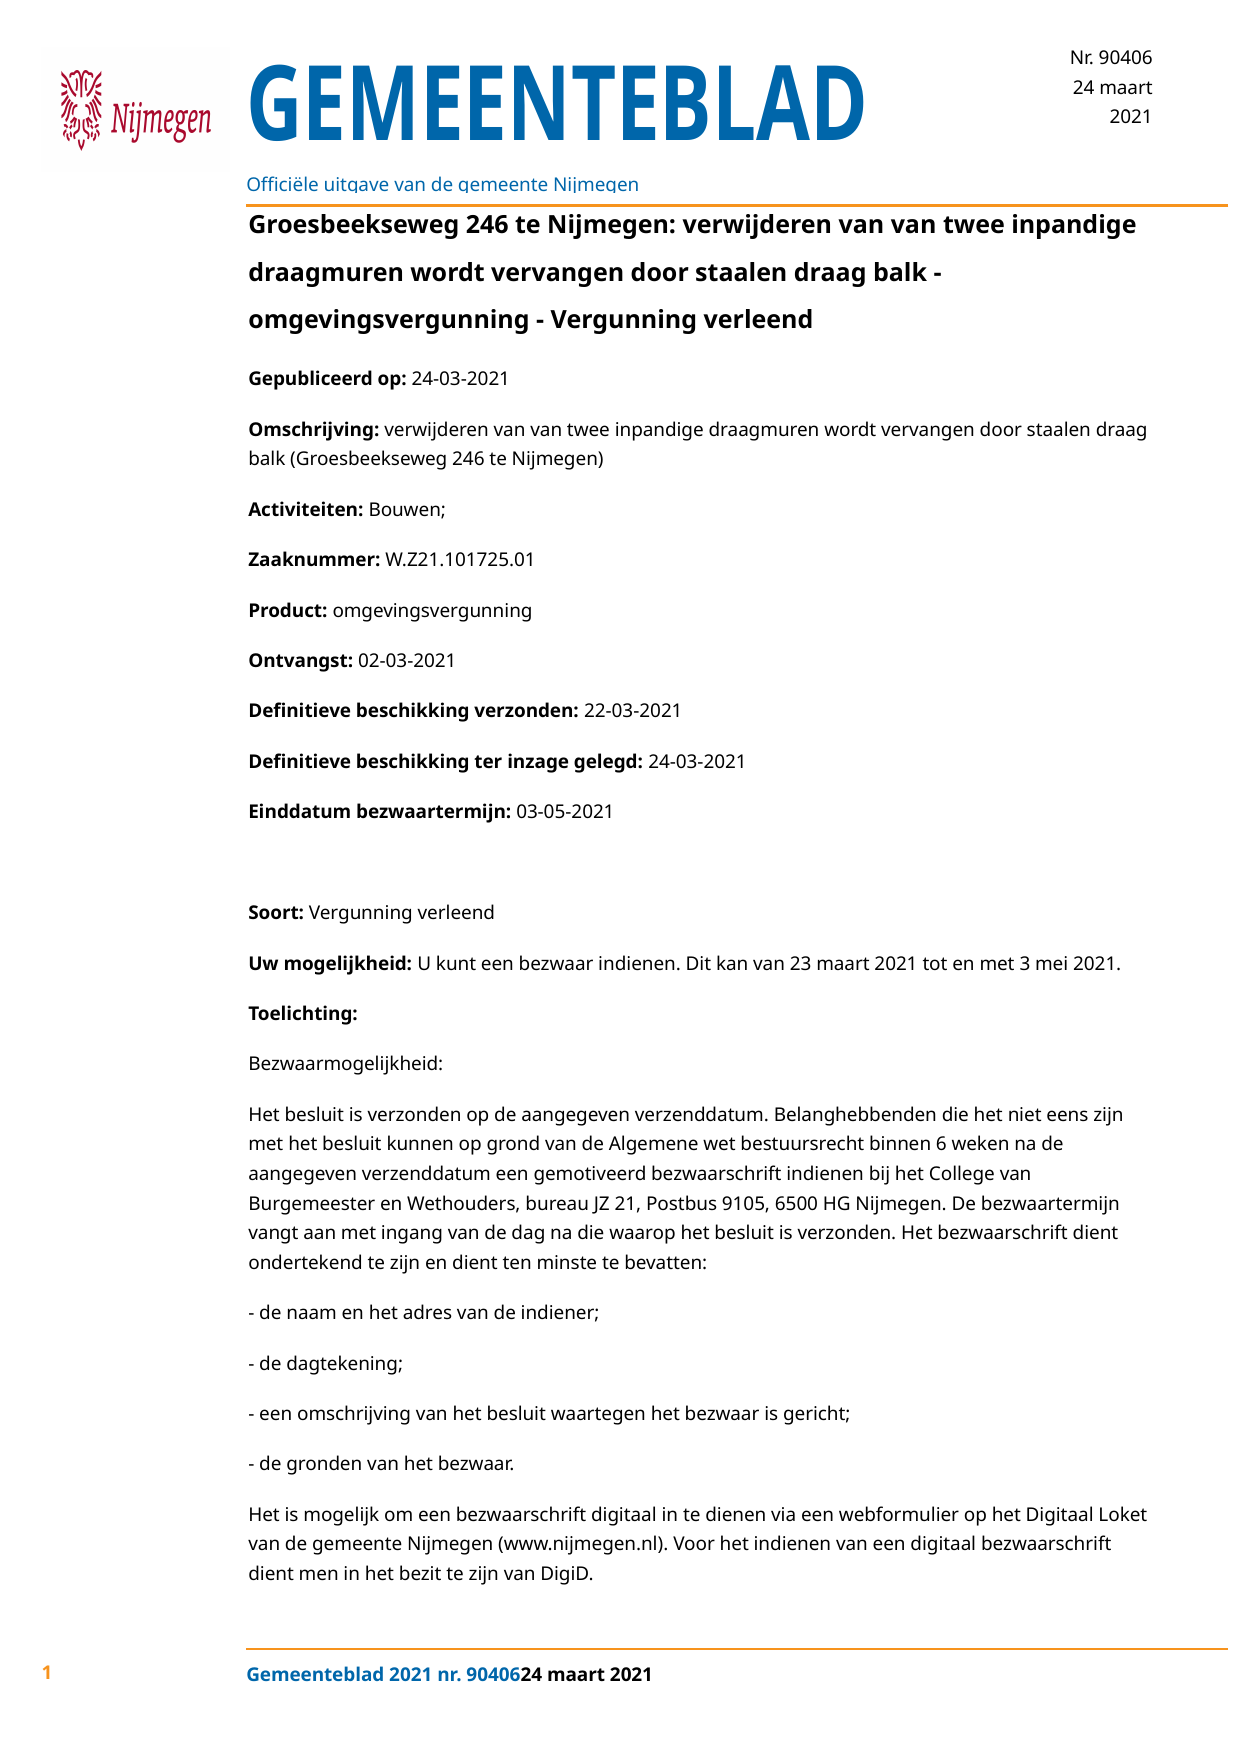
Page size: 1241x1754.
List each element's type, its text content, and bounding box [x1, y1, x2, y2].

text Groesbeekseweg 246 te Nijmegen: verwijderen van van twee inpandige draagmuren wordt vervangen door staalen draag balk - omgevingsvergunning - Vergunning verleend [248, 207, 1152, 336]
text - de gronden van het bezwaar. [248, 1451, 1152, 1476]
text Definitieve beschikking verzonden: 22-03-2021 [248, 698, 1152, 723]
text - de dagtekening; [248, 1350, 1152, 1375]
text Toelichting: [248, 1000, 1152, 1026]
text Het besluit is verzonden op de aangegeven verzenddatum. Belanghebbenden die het niet eens zijn met het besluit kunnen op grond van de Algemene wet bestuursrecht binnen 6 weken na de aangegeven verzenddatum een gemotiveerd bezwaarschrift indienen bij het College van Burgemeester en Wethouders, bureau JZ 21, Postbus 9105, 6500 HG Nijmegen. De bezwaartermijn vangt aan met ingang van de dag na die waarop het besluit is verzonden. Het bezwaarschrift dient ondertekend te zijn en dient ten minste te bevatten: [248, 1101, 1152, 1274]
text Bezwaarmogelijkheid: [248, 1051, 1152, 1076]
picture [41, 47, 231, 172]
text Ontvangst: 02-03-2021 [248, 647, 1152, 673]
text Uw mogelijkheid: U kunt een bezwaar indienen. Dit kan van 23 maart 2021 tot en met 3 mei 2021. [248, 950, 1152, 975]
text - een omschrijving van het besluit waartegen het bezwaar is gericht; [248, 1400, 1152, 1426]
text Zaaknummer: W.Z21.101725.01 [248, 546, 1152, 572]
text - de naam en het adres van de indiener; [248, 1299, 1152, 1325]
text Activiteiten: Bouwen; [248, 496, 1152, 522]
text Einddatum bezwaartermijn: 03-05-2021 [248, 798, 1152, 824]
text Gepubliceerd op: 24-03-2021 [248, 366, 1152, 391]
text Omschrijving: verwijderen van van twee inpandige draagmuren wordt vervangen door staalen draag balk (Groesbeekseweg 246 te Nijmegen) [248, 416, 1152, 471]
text Product: omgevingsvergunning [248, 597, 1152, 622]
text Het is mogelijk om een bezwaarschrift digitaal in te dienen via een webformulier op het Digitaal Loket van de gemeente Nijmegen (www.nijmegen.nl). Voor het indienen van een digitaal bezwaarschrift dient men in het bezit te zijn van DigiD. [248, 1501, 1152, 1586]
text Definitieve beschikking ter inzage gelegd: 24-03-2021 [248, 748, 1152, 774]
text Soort: Vergunning verleend [248, 899, 1152, 925]
